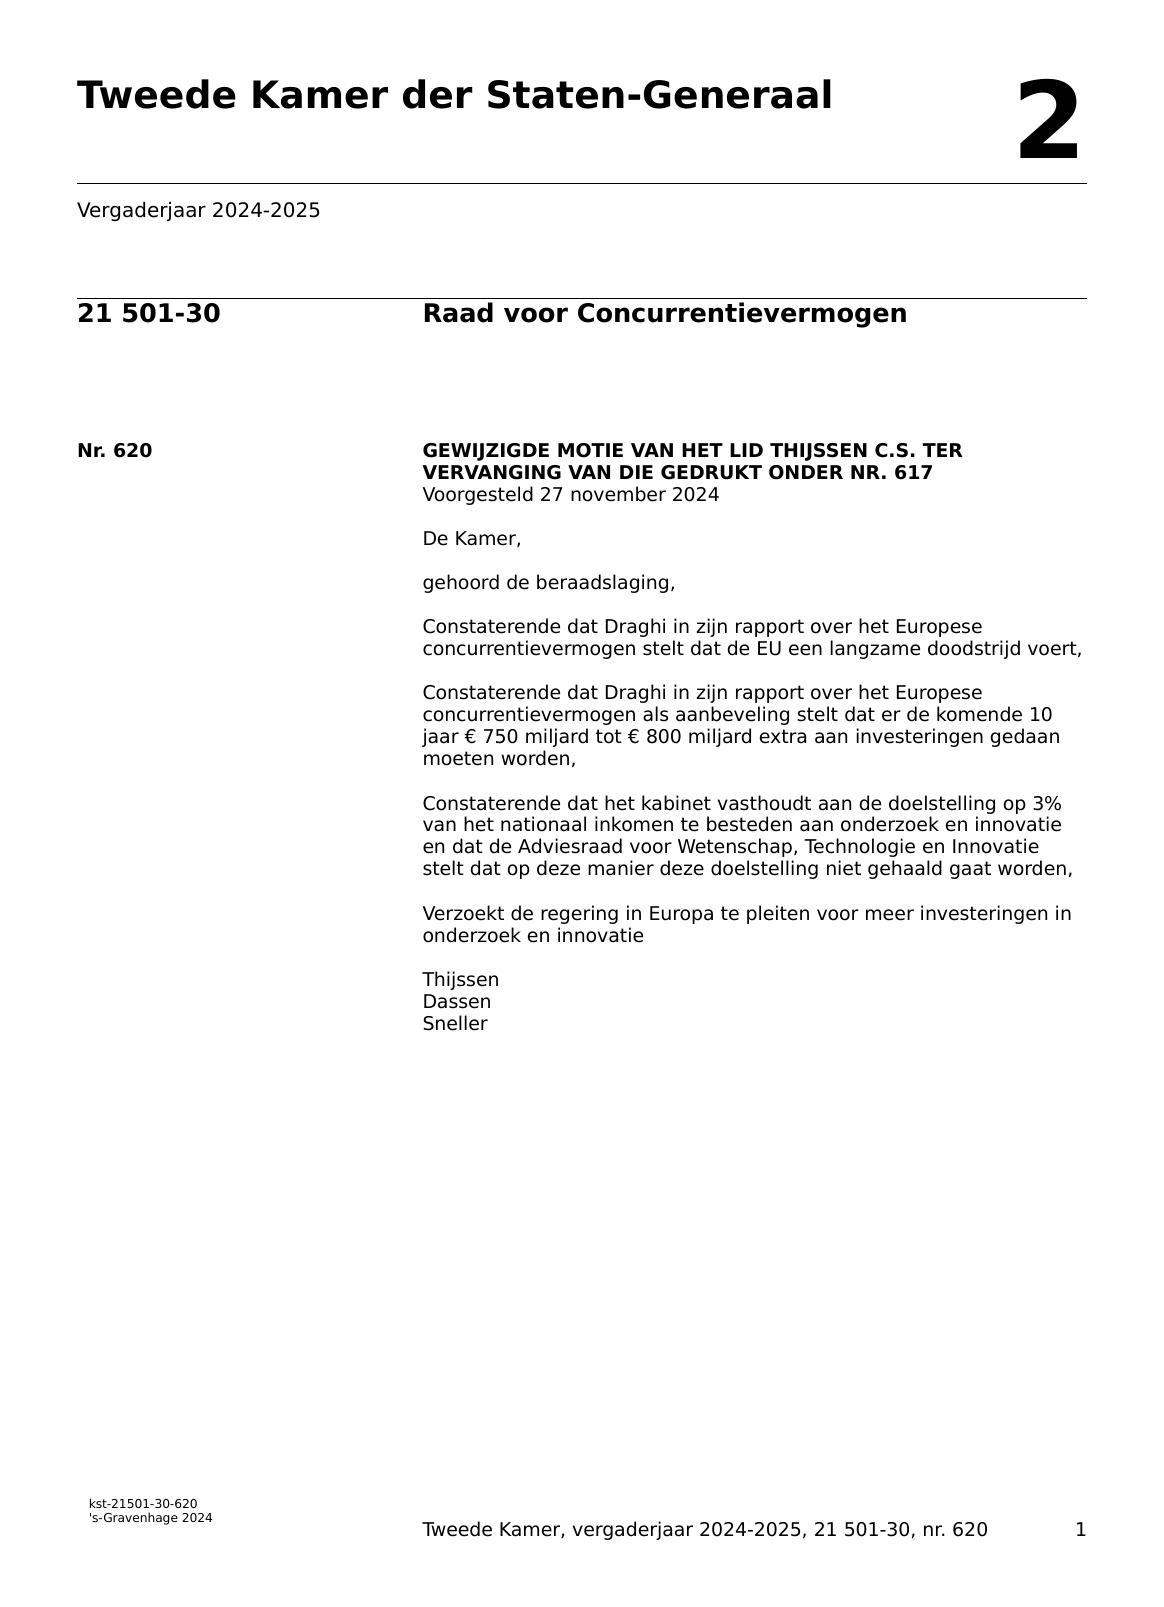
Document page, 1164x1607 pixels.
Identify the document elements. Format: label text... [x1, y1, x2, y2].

text Constaterende dat het kabinet vasthoudt aan de doelstelling op 3% van het nationaal inkomen te besteden aan onderzoek en innovatie en dat de Adviesraad voor Wetenschap, Technologie en Innovatie stelt dat op deze manier deze doelstelling niet gehaald gaat worden, [422, 792, 1087, 880]
text Sneller [422, 1013, 1087, 1034]
table_header 2 [886, 59, 1087, 183]
text Constaterende dat Draghi in zijn rapport over het Europese concurrentievermogen als aanbeveling stelt dat er de komende 10 jaar € 750 miljard tot € 800 miljard extra aan investeringen gedaan moeten worden, [422, 682, 1087, 770]
table_cell Vergaderjaar 2024-2025 [77, 184, 1087, 298]
subtitle Nr. 620 GEWIJZIGDE MOTIE VAN HET LID THIJSSEN C.S. TER VERVANGING VAN DIE GEDRUKT ONDER NR. 617 [77, 440, 1087, 484]
text Constaterende dat Draghi in zijn rapport over het Europese concurrentievermogen stelt dat de EU een langzame doodstrijd voert, [422, 616, 1087, 660]
text Dassen [422, 991, 1087, 1013]
text kst-21501-30-620 [88, 1497, 323, 1511]
text Thijssen [422, 969, 1087, 991]
text De Kamer, [422, 528, 1087, 550]
text 's-Gravenhage 2024 [88, 1511, 323, 1525]
subtitle 21 501-30 Raad voor Concurrentievermogen [77, 299, 1087, 329]
text Voorgesteld 27 november 2024 [422, 484, 1087, 506]
text gehoord de beraadslaging, [422, 572, 1087, 594]
table_header Tweede Kamer der Staten-Generaal [77, 59, 886, 183]
text Verzoekt de regering in Europa te pleiten voor meer investeringen in onderzoek en innovatie [422, 902, 1087, 946]
